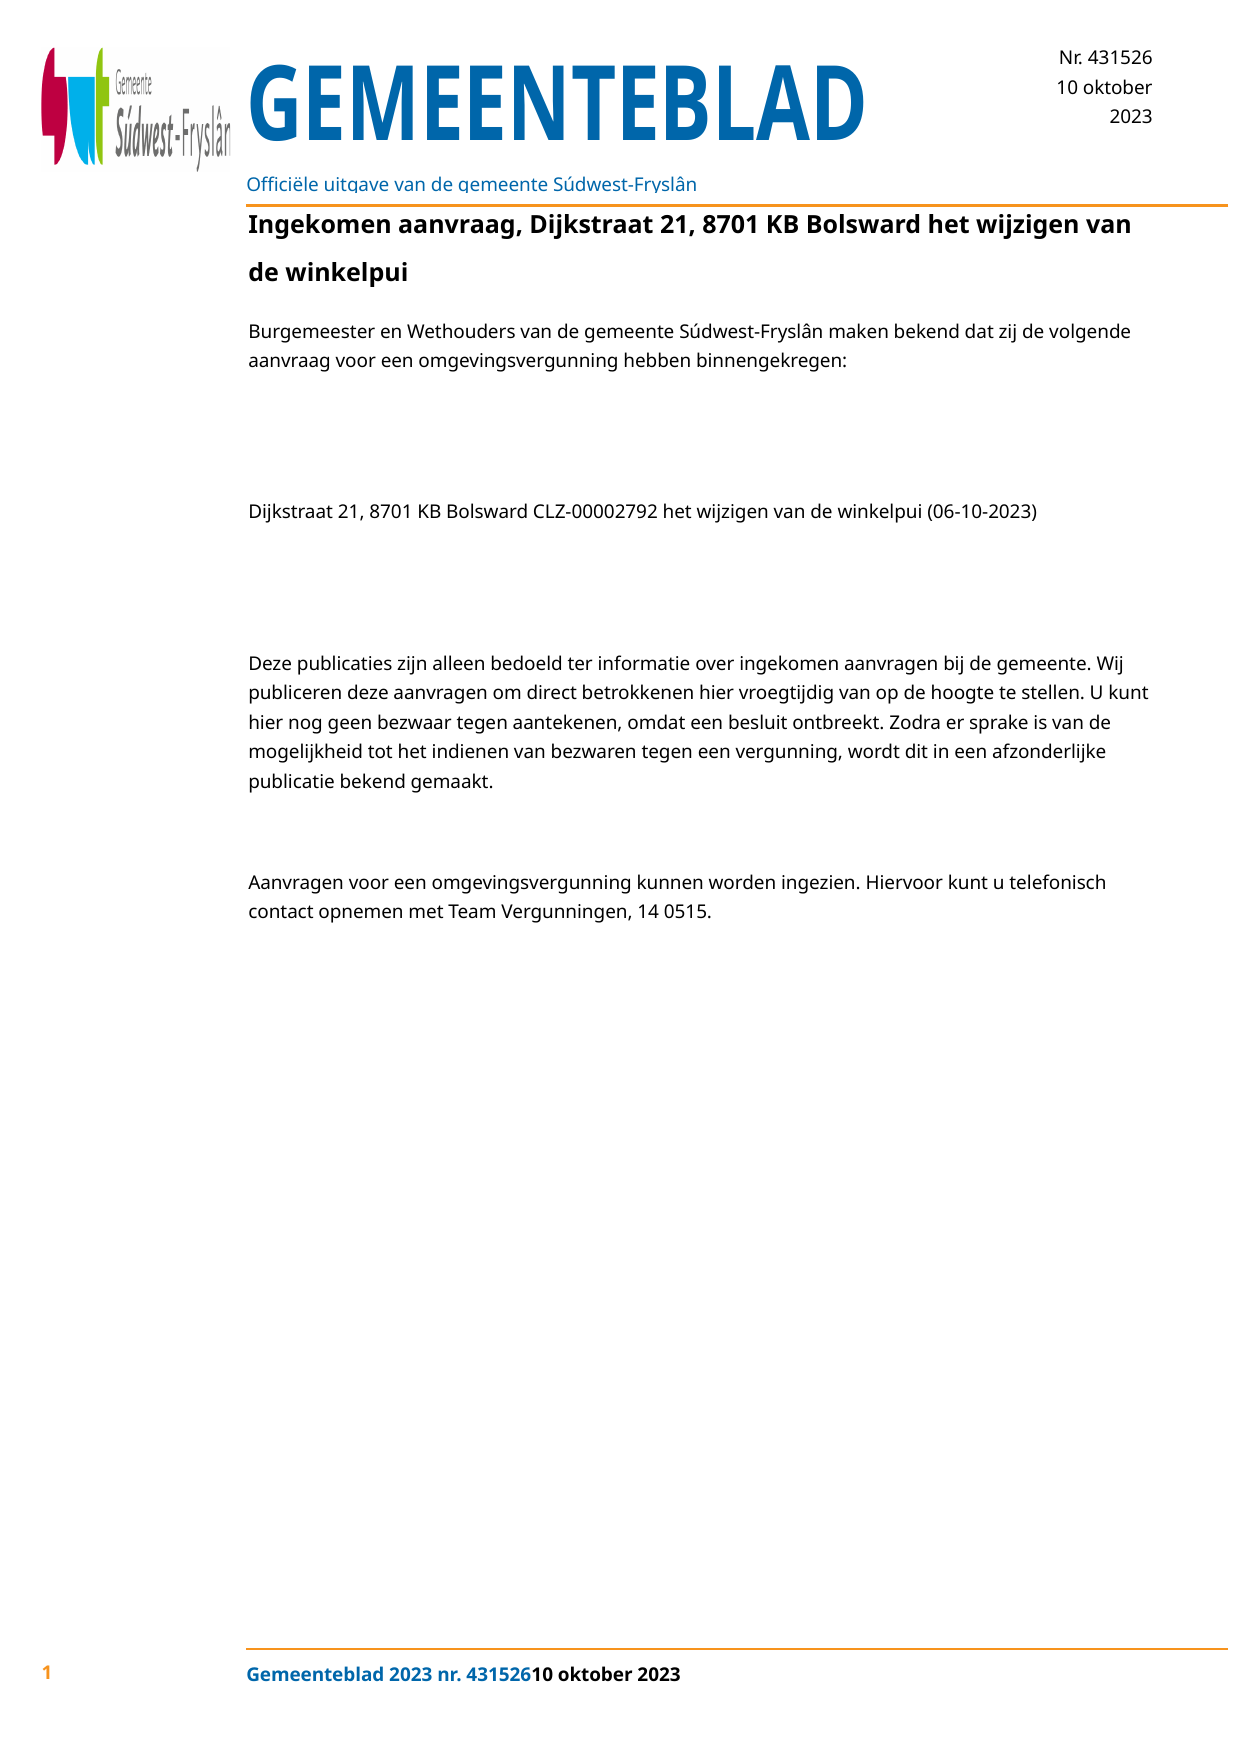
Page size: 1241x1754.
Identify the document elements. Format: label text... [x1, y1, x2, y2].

picture [41, 47, 231, 172]
text Burgemeester en Wethouders van de gemeente Súdwest-Fryslân maken bekend dat zij de volgende aanvraag voor een omgevingsvergunning hebben binnengekregen: [248, 318, 1152, 373]
text Aanvragen voor een omgevingsvergunning kunnen worden ingezien. Hiervoor kunt u telefonisch contact opnemen met Team Vergunningen, 14 0515. [248, 869, 1152, 924]
text Deze publicaties zijn alleen bedoeld ter informatie over ingekomen aanvragen bij de gemeente. Wij publiceren deze aanvragen om direct betrokkenen hier vroegtijdig van op de hoogte te stellen. U kunt hier nog geen bezwaar tegen aantekenen, omdat een besluit ontbreekt. Zodra er sprake is van de mogelijkheid tot het indienen van bezwaren tegen een vergunning, wordt dit in een afzonderlijke publicatie bekend gemaakt. [248, 650, 1152, 794]
text Dijkstraat 21, 8701 KB Bolsward CLZ-00002792 het wijzigen van de winkelpui (06-10-2023) [248, 499, 1152, 524]
text Ingekomen aanvraag, Dijkstraat 21, 8701 KB Bolsward het wijzigen van de winkelpui [248, 207, 1152, 288]
